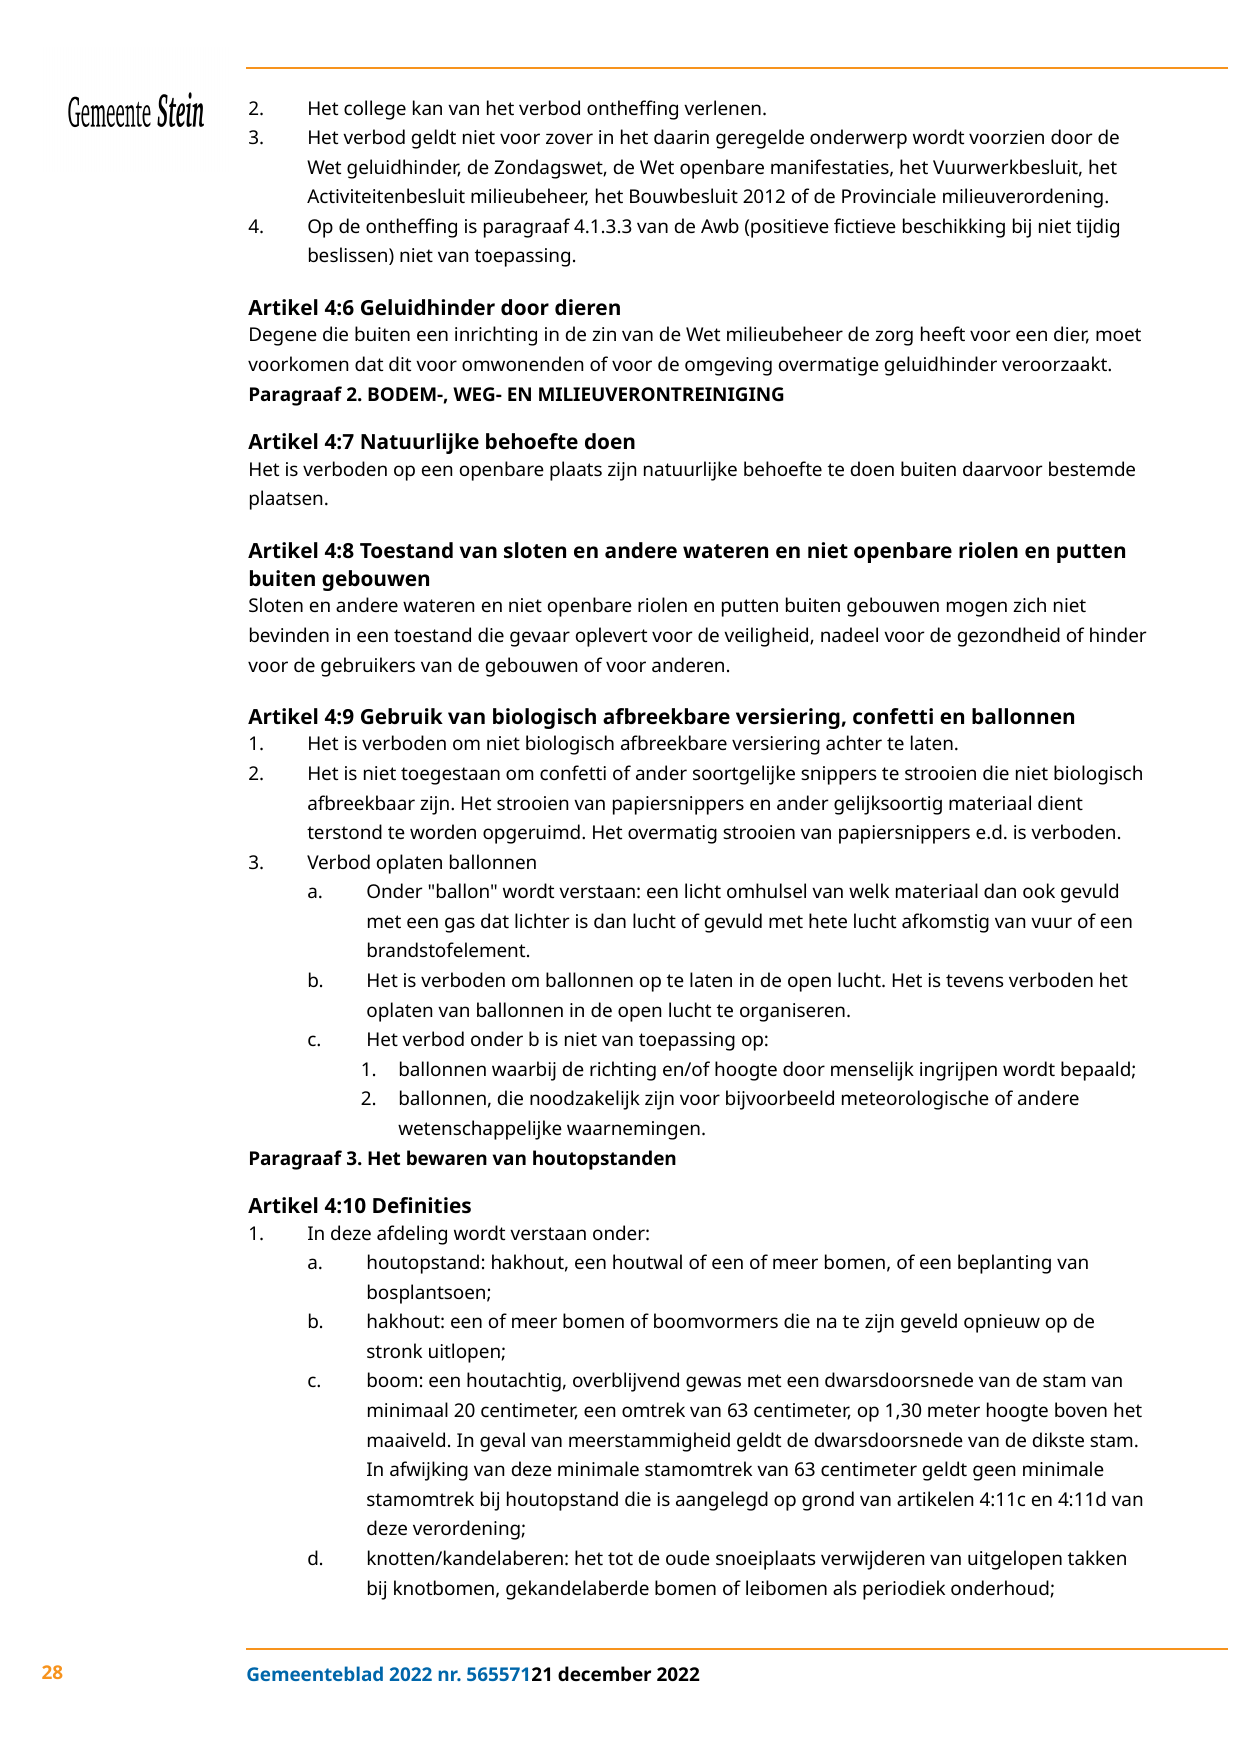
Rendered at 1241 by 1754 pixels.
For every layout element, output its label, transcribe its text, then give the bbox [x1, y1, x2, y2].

list Het is verboden om niet biologisch afbreekbare versiering achter te laten. [248, 731, 1152, 756]
text Artikel 4:7 Natuurlijke behoefte doen [248, 427, 1152, 456]
text Artikel 4:9 Gebruik van biologisch afbreekbare versiering, confetti en ballonnen [248, 702, 1152, 731]
list houtopstand: hakhout, een houtwal of een of meer bomen, of een beplanting van bosplantsoen; [307, 1249, 1152, 1305]
list In deze afdeling wordt verstaan onder: [248, 1220, 1152, 1246]
list Het is niet toegestaan om confetti of ander soortgelijke snippers te strooien die niet biologisch afbreekbaar zijn. Het strooien van papiersnippers en ander gelijksoortig materiaal dient terstond te worden opgeruimd. Het overmatig strooien van papiersnippers e.d. is verboden. [248, 760, 1152, 845]
list Het verbod onder b is niet van toepassing op: [307, 1026, 1152, 1052]
list ballonnen, die noodzakelijk zijn voor bijvoorbeeld meteorologische of andere wetenschappelijke waarnemingen. [361, 1086, 1152, 1141]
list ballonnen waarbij de richting en/of hoogte door menselijk ingrijpen wordt bepaald; [361, 1056, 1152, 1082]
text Paragraaf 3. Het bewaren van houtopstanden [248, 1145, 1152, 1171]
list Het is verboden om ballonnen op te laten in de open lucht. Het is tevens verboden het oplaten van ballonnen in de open lucht te organiseren. [307, 967, 1152, 1023]
text Degene die buiten een inrichting in de zin van de Wet milieubeheer de zorg heeft voor een dier, moet voorkomen dat dit voor omwonenden of voor de omgeving overmatige geluidhinder veroorzaakt. [248, 322, 1152, 377]
text Artikel 4:6 Geluidhinder door dieren [248, 293, 1152, 322]
text Het is verboden op een openbare plaats zijn natuurlijke behoefte te doen buiten daarvoor bestemde plaatsen. [248, 456, 1152, 511]
list Onder "ballon" wordt verstaan: een licht omhulsel van welk materiaal dan ook gevuld met een gas dat lichter is dan lucht of gevuld met hete lucht afkomstig van vuur of een brandstofelement. [307, 878, 1152, 963]
text Artikel 4:10 Definities [248, 1191, 1152, 1220]
text Sloten en andere wateren en niet openbare riolen en putten buiten gebouwen mogen zich niet bevinden in een toestand die gevaar oplevert voor de veiligheid, nadeel voor de gezondheid of hinder voor de gebruikers van de gebouwen of voor anderen. [248, 593, 1152, 677]
list Verbod oplaten ballonnen [248, 849, 1152, 875]
list Het college kan van het verbod ontheffing verlenen. [248, 95, 1152, 121]
text Artikel 4:8 Toestand van sloten en andere wateren en niet openbare riolen en putten buiten gebouwen [248, 536, 1152, 593]
list boom: een houtachtig, overblijvend gewas met een dwarsdoorsnede van de stam van minimaal 20 centimeter, een omtrek van 63 centimeter, op 1,30 meter hoogte boven het maaiveld. In geval van meerstammigheid geldt de dwarsdoorsnede van de dikste stam. In afwijking van deze minimale stamomtrek van 63 centimeter geldt geen minimale stamomtrek bij houtopstand die is aangelegd op grond van artikelen 4:11c en 4:11d van deze verordening; [307, 1368, 1152, 1541]
list Het verbod geldt niet voor zover in het daarin geregelde onderwerp wordt voorzien door de Wet geluidhinder, de Zondagswet, de Wet openbare manifestaties, het Vuurwerkbesluit, het Activiteitenbesluit milieubeheer, het Bouwbesluit 2012 of de Provinciale milieuverordening. [248, 124, 1152, 209]
list knotten/kandelaberen: het tot de oude snoeiplaats verwijderen van uitgelopen takken bij knotbomen, gekandelaberde bomen of leibomen als periodiek onderhoud; [307, 1545, 1152, 1601]
list hakhout: een of meer bomen of boomvormers die na te zijn geveld opnieuw op de stronk uitlopen; [307, 1308, 1152, 1364]
text Paragraaf 2. BODEM-, WEG- EN MILIEUVERONTREINIGING [248, 381, 1152, 406]
list Op de ontheffing is paragraaf 4.1.3.3 van de Awb (positieve fictieve beschikking bij niet tijdig beslissen) niet van toepassing. [248, 213, 1152, 268]
picture [41, 47, 231, 172]
